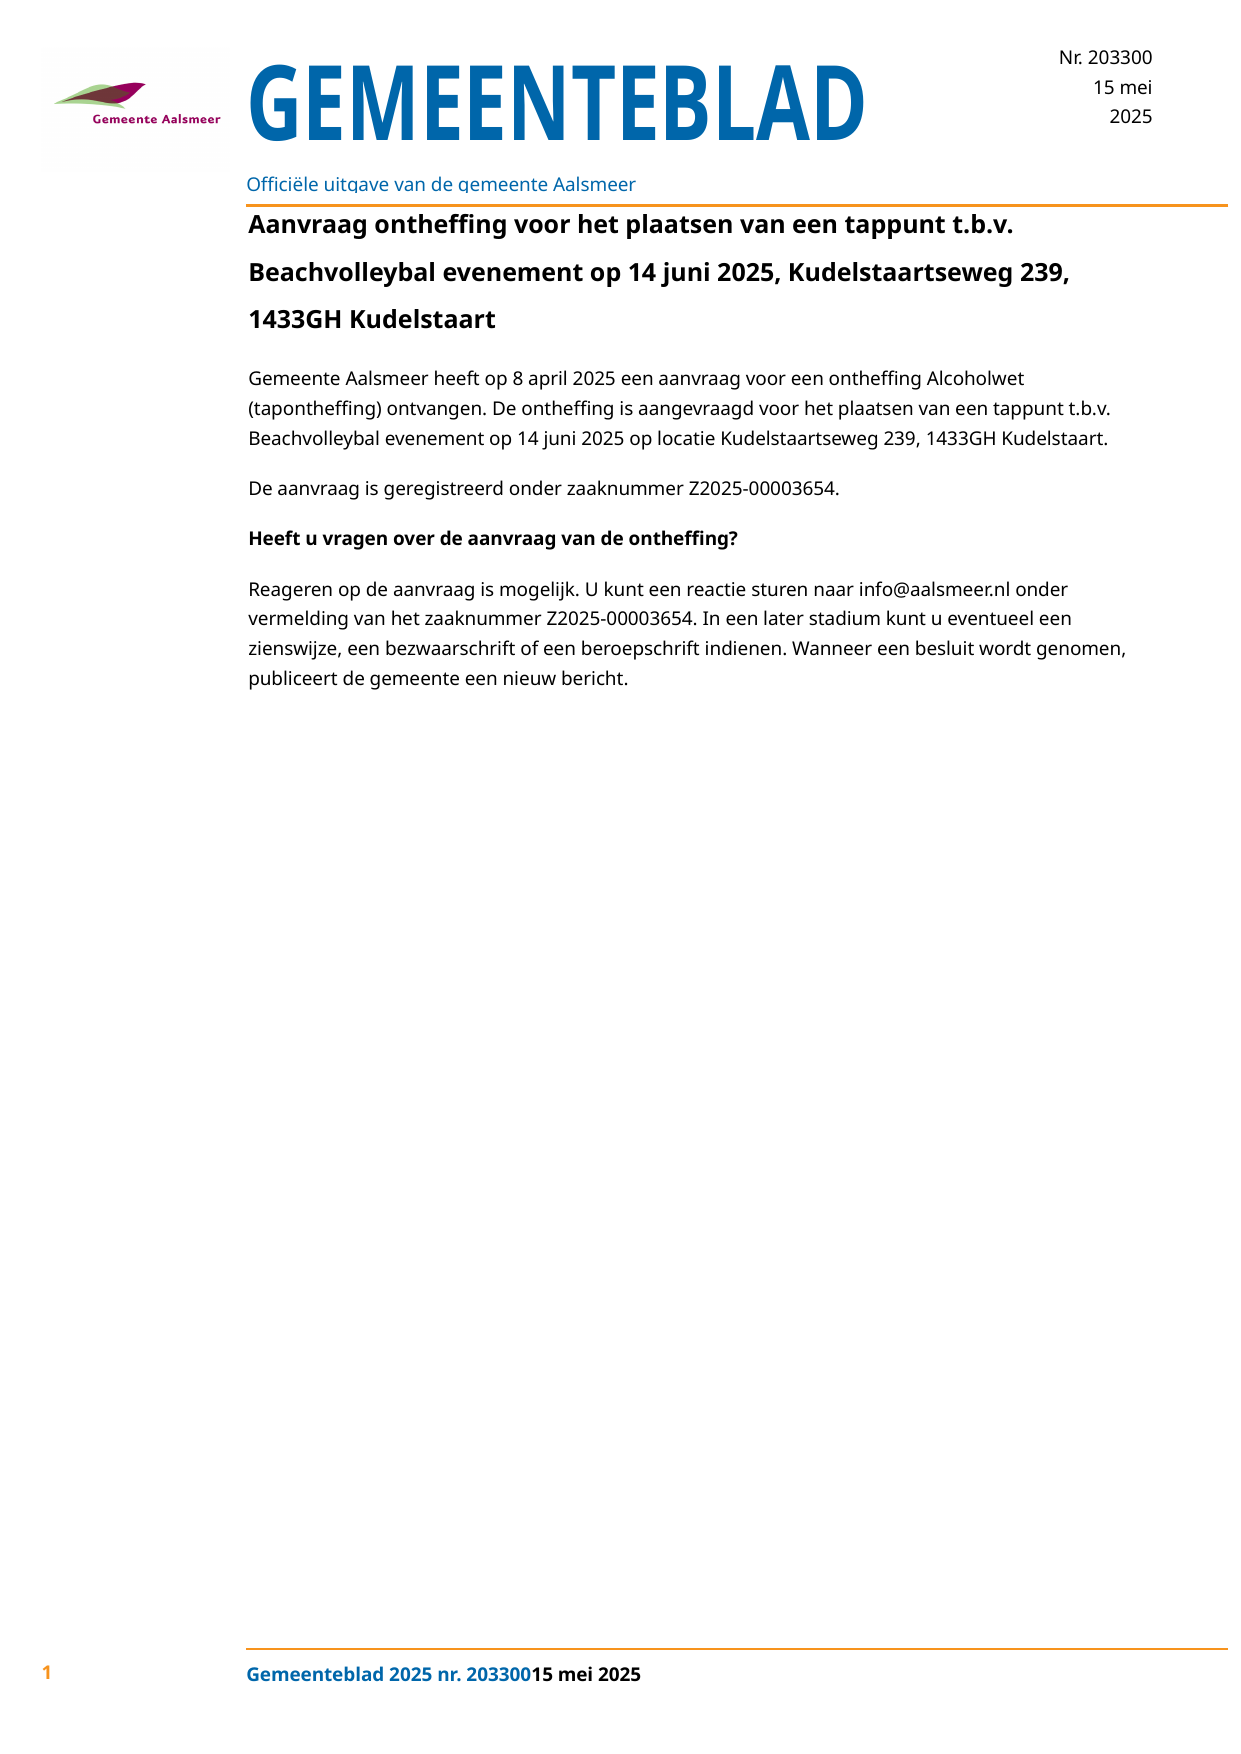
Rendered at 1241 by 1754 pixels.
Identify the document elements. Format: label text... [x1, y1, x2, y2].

text Gemeente Aalsmeer heeft op 8 april 2025 een aanvraag voor een ontheffing Alcoholwet (tapontheffing) ontvangen. De ontheffing is aangevraagd voor het plaatsen van een tappunt t.b.v. Beachvolleybal evenement op 14 juni 2025 op locatie Kudelstaartseweg 239, 1433GH Kudelstaart. [248, 366, 1152, 450]
text De aanvraag is geregistreerd onder zaaknummer Z2025-00003654. [248, 475, 1152, 501]
text Aanvraag ontheffing voor het plaatsen van een tappunt t.b.v. Beachvolleybal evenement op 14 juni 2025, Kudelstaartseweg 239, 1433GH Kudelstaart [248, 207, 1152, 336]
text Reageren op de aanvraag is mogelijk. U kunt een reactie sturen naar info@aalsmeer.nl onder vermelding van het zaaknummer Z2025-00003654. In een later stadium kunt u eventueel een zienswijze, een bezwaarschrift of een beroepschrift indienen. Wanneer een besluit wordt genomen, publiceert de gemeente een nieuw bericht. [248, 576, 1152, 690]
text Heeft u vragen over de aanvraag van de ontheffing? [248, 526, 1152, 551]
picture [41, 47, 231, 172]
